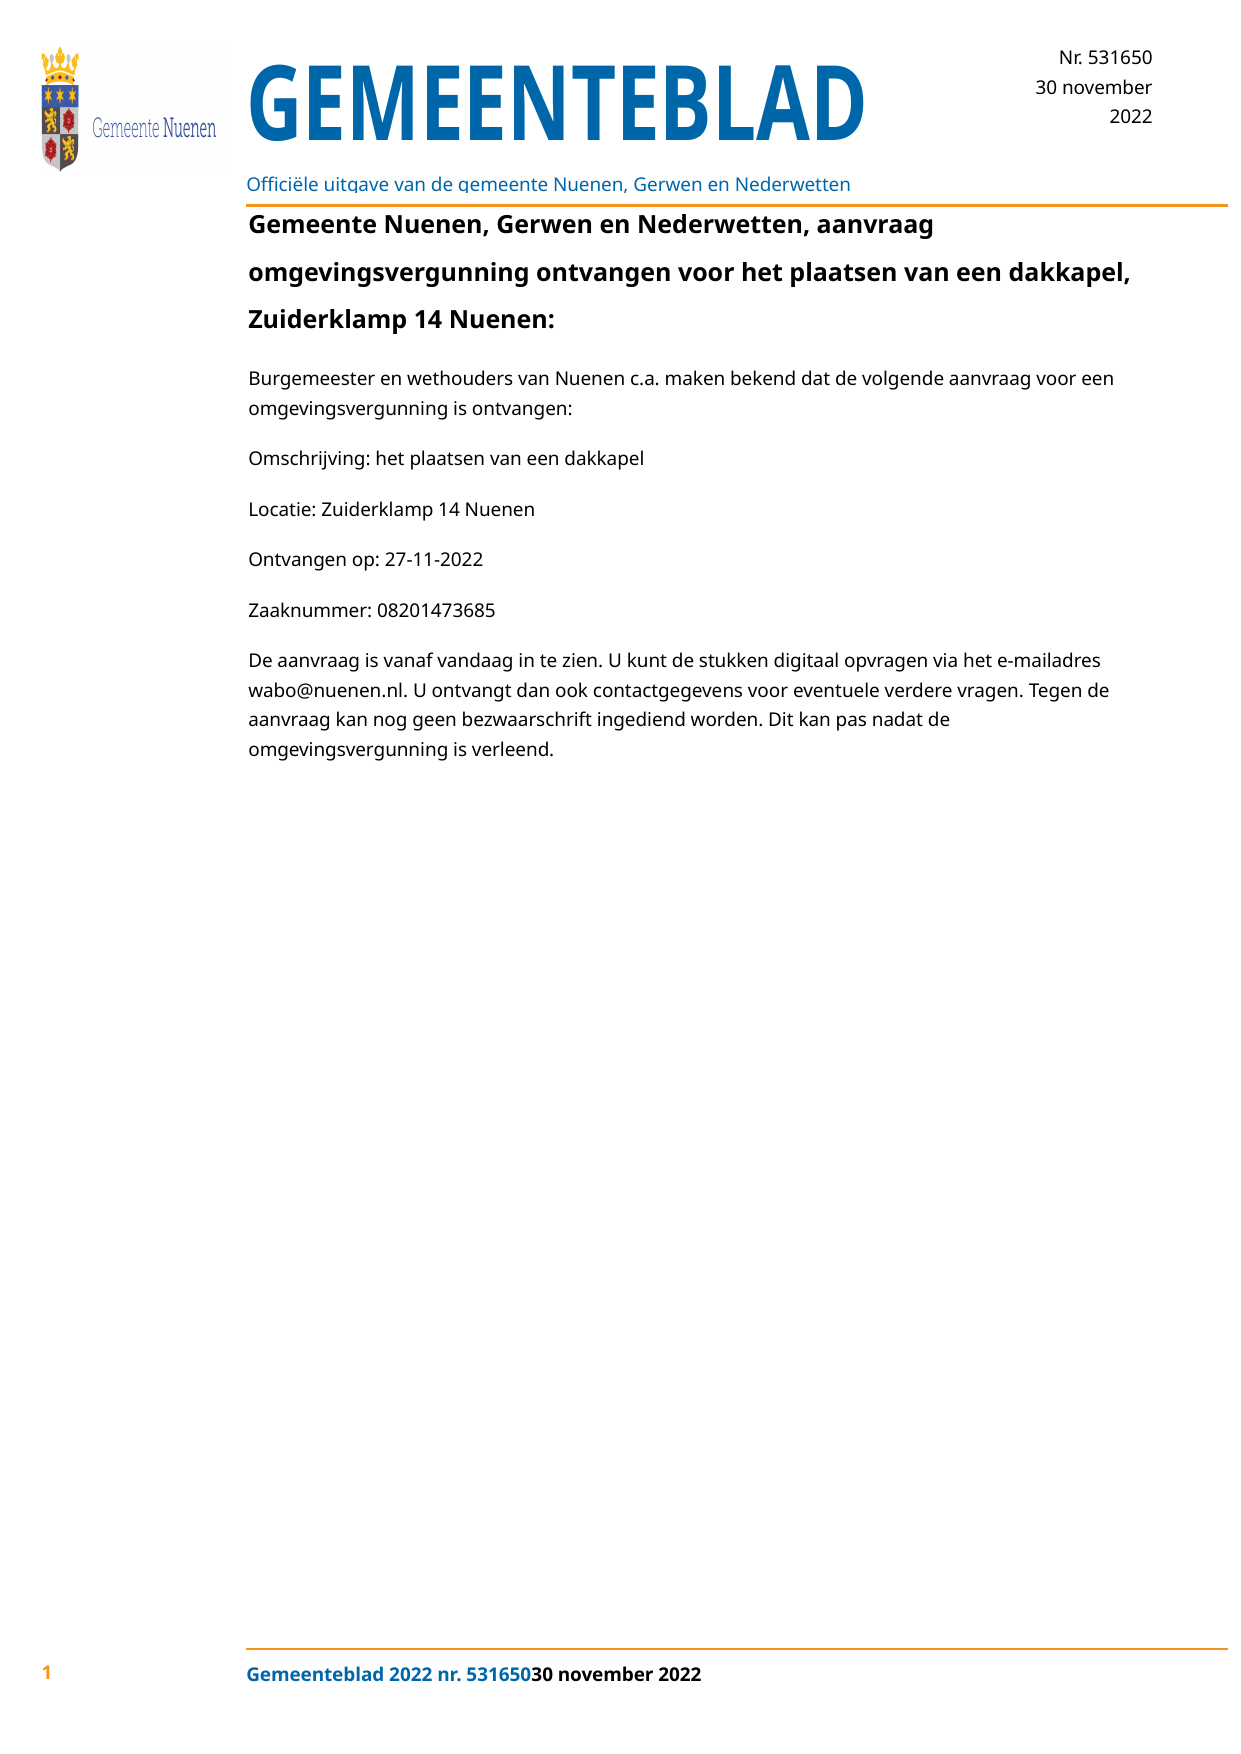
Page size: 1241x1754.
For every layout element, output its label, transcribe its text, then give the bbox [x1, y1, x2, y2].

text Gemeente Nuenen, Gerwen en Nederwetten, aanvraag omgevingsvergunning ontvangen voor het plaatsen van een dakkapel, Zuiderklamp 14 Nuenen: [248, 207, 1152, 336]
text Locatie: Zuiderklamp 14 Nuenen [248, 496, 1152, 522]
text Ontvangen op: 27-11-2022 [248, 546, 1152, 572]
text Zaaknummer: 08201473685 [248, 597, 1152, 622]
text Burgemeester en wethouders van Nuenen c.a. maken bekend dat de volgende aanvraag voor een omgevingsvergunning is ontvangen: [248, 366, 1152, 421]
text Omschrijving: het plaatsen van een dakkapel [248, 446, 1152, 471]
text De aanvraag is vanaf vandaag in te zien. U kunt de stukken digitaal opvragen via het e-mailadres wabo@nuenen.nl. U ontvangt dan ook contactgegevens voor eventuele verdere vragen. Tegen de aanvraag kan nog geen bezwaarschrift ingediend worden. Dit kan pas nadat de omgevingsvergunning is verleend. [248, 647, 1152, 762]
picture [41, 47, 231, 172]
